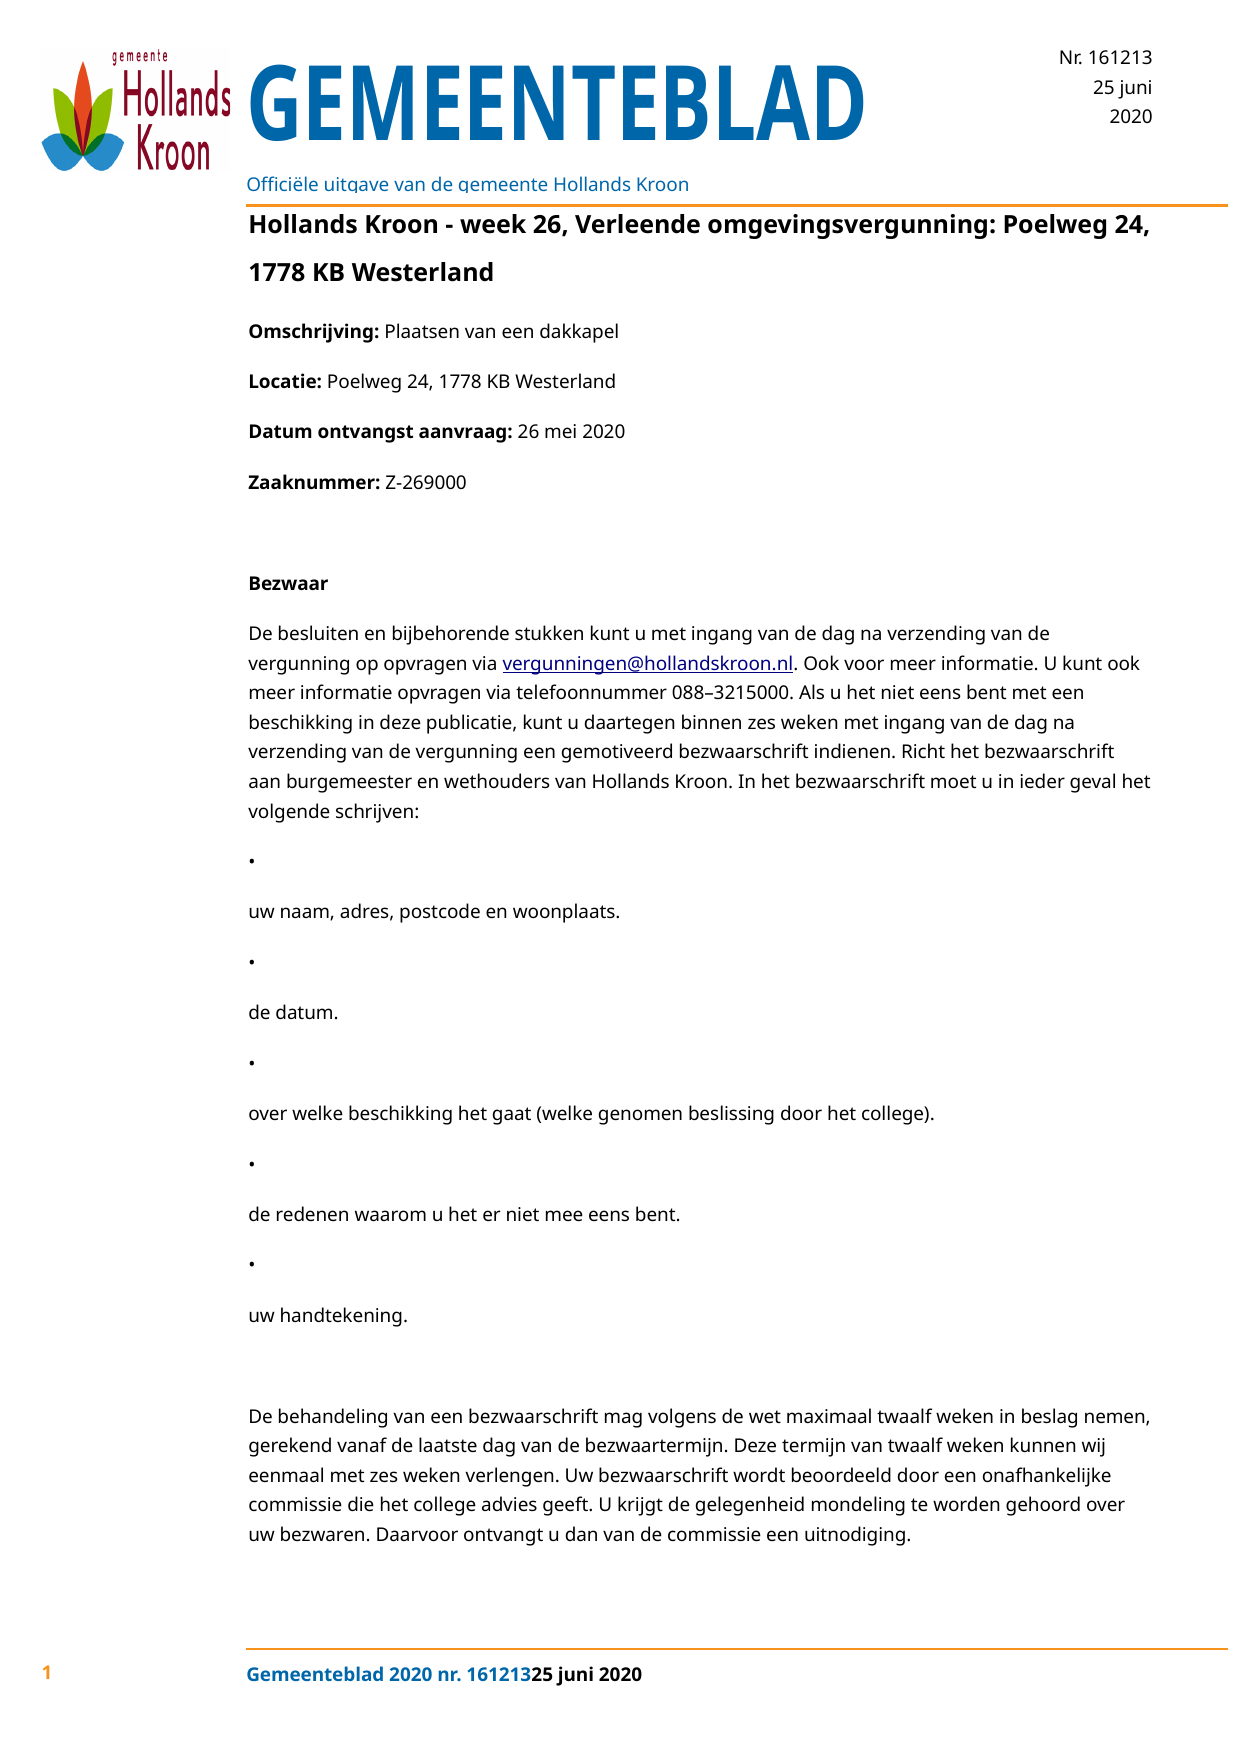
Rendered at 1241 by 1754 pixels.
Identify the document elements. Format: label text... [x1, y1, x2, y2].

picture [41, 47, 231, 172]
text Hollands Kroon - week 26, Verleende omgevingsvergunning: Poelweg 24, 1778 KB Westerland [248, 207, 1152, 288]
text de datum. [248, 999, 1152, 1025]
text over welke beschikking het gaat (welke genomen beslissing door het college). [248, 1100, 1152, 1126]
text uw naam, adres, postcode en woonplaats. [248, 899, 1152, 924]
text Bezwaar [248, 570, 1152, 596]
text de redenen waarom u het er niet mee eens bent. [248, 1201, 1152, 1227]
text Omschrijving: Plaatsen van een dakkapel [248, 318, 1152, 344]
text Locatie: Poelweg 24, 1778 KB Westerland [248, 368, 1152, 394]
text • [248, 1151, 1152, 1177]
text Datum ontvangst aanvraag: 26 mei 2020 [248, 419, 1152, 444]
text Zaaknummer: Z-269000 [248, 469, 1152, 495]
text De behandeling van een bezwaarschrift mag volgens de wet maximaal twaalf weken in beslag nemen, gerekend vanaf de laatste dag van de bezwaartermijn. Deze termijn van twaalf weken kunnen wij eenmaal met zes weken verlengen. Uw bezwaarschrift wordt beoordeeld door een onafhankelijke commissie die het college advies geeft. U krijgt de gelegenheid mondeling te worden gehoord over uw bezwaren. Daarvoor ontvangt u dan van de commissie een uitnodiging. [248, 1403, 1152, 1547]
text uw handtekening. [248, 1302, 1152, 1328]
text • [248, 1252, 1152, 1277]
text • [248, 949, 1152, 975]
text De besluiten en bijbehorende stukken kunt u met ingang van de dag na verzending van de vergunning op opvragen via vergunningen@hollandskroon.nl. Ook voor meer informatie. U kunt ook meer informatie opvragen via telefoonnummer 088–3215000. Als u het niet eens bent met een beschikking in deze publicatie, kunt u daartegen binnen zes weken met ingang van de dag na verzending van de vergunning een gemotiveerd bezwaarschrift indienen. Richt het bezwaarschrift aan burgemeester en wethouders van Hollands Kroon. In het bezwaarschrift moet u in ieder geval het volgende schrijven: [248, 620, 1152, 824]
text • [248, 1050, 1152, 1076]
text • [248, 848, 1152, 874]
